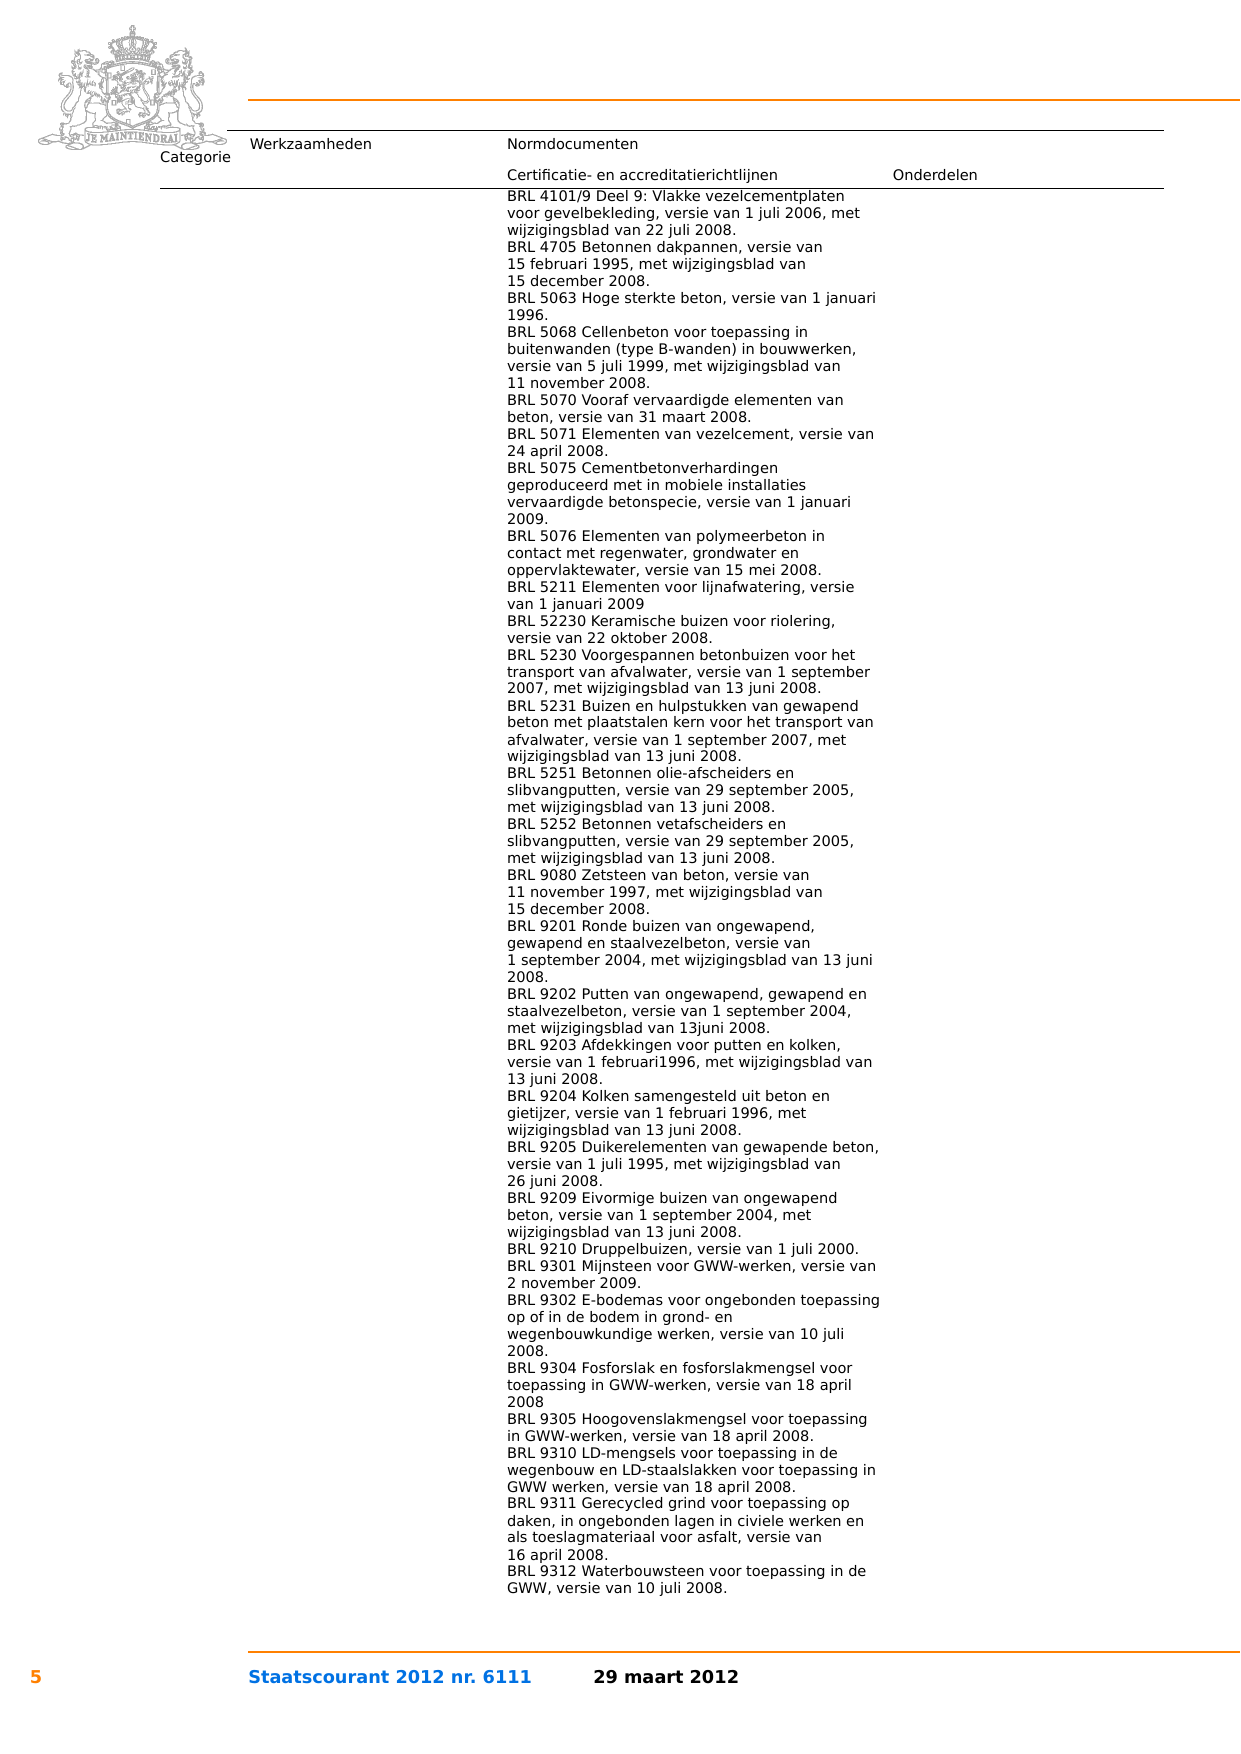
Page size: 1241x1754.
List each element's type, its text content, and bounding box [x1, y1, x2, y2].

table_cell BRL 9205 Duikerelementen van gewapende beton, versie van 1 juli 1995, met wijzigingsblad van 26 juni 2008. [501, 1139, 887, 1190]
table_cell [887, 1360, 1163, 1411]
table_cell [244, 1088, 501, 1139]
table_cell BRL 9301 Mijnsteen voor GWW-werken, versie van 2 november 2009. [501, 1258, 887, 1292]
table_cell BRL 4101/9 Deel 9: Vlakke vezelcementplaten voor gevelbekleding, versie van 1 juli 2006, met wijzigingsblad van 22 juli 2008. [501, 189, 887, 239]
table_cell BRL 5071 Elementen van vezelcement, versie van 24 april 2008. [501, 426, 887, 460]
table_cell BRL 9210 Druppelbuizen, versie van 1 juli 2000. [501, 1241, 887, 1258]
table_cell [244, 698, 501, 765]
table_cell BRL 9312 Waterbouwsteen voor toepassing in de GWW, versie van 10 juli 2008. [501, 1563, 887, 1597]
table_cell BRL 9202 Putten van ongewapend, gewapend en staalvezelbeton, versie van 1 september 2004, met wijzigingsblad van 13juni 2008. [501, 986, 887, 1037]
table_cell [887, 1139, 1163, 1190]
table_cell [887, 816, 1163, 867]
table_cell [887, 579, 1163, 612]
table_cell [160, 1258, 243, 1292]
table_cell [244, 426, 501, 460]
table_cell [244, 1241, 501, 1258]
table_cell Onderdelen [887, 166, 1163, 188]
table_cell BRL 9203 Afdekkingen voor putten en kolken, versie van 1 februari1996, met wijzigingsblad van 13 juni 2008. [501, 1037, 887, 1088]
table_cell [887, 918, 1163, 986]
table_header Categorie [160, 131, 243, 166]
table_cell [160, 392, 243, 426]
table_cell BRL 5068 Cellenbeton voor toepassing in buitenwanden (type B-wanden) in bouwwerken, versie van 5 juli 1999, met wijzigingsblad van 11 november 2008. [501, 324, 887, 392]
table_cell [887, 290, 1163, 324]
table_cell BRL 5063 Hoge sterkte beton, versie van 1 januari 1996. [501, 290, 887, 324]
table_cell [160, 460, 243, 528]
table_cell [887, 239, 1163, 290]
table_cell [887, 613, 1163, 646]
table_cell [887, 324, 1163, 392]
table_cell [160, 1037, 243, 1088]
table_cell [160, 290, 243, 324]
table_cell [887, 1563, 1163, 1597]
table_cell [160, 867, 243, 918]
table_cell [160, 239, 243, 290]
table_cell [244, 1292, 501, 1359]
table_cell [160, 426, 243, 460]
table_cell BRL 5230 Voorgespannen betonbuizen voor het transport van afvalwater, versie van 1 september 2007, met wijzigingsblad van 13 juni 2008. [501, 646, 887, 697]
table_cell [160, 1088, 243, 1139]
table_cell BRL 5251 Betonnen olie-afscheiders en slibvangputten, versie van 29 september 2005, met wijzigingsblad van 13 juni 2008. [501, 765, 887, 816]
table_cell [887, 1292, 1163, 1359]
table_cell Certificatie- en accreditatierichtlijnen [501, 166, 887, 188]
table_cell BRL 5075 Cementbetonverhardingen geproduceerd met in mobiele installaties vervaardigde betonspecie, versie van 1 januari 2009. [501, 460, 887, 528]
table_cell [887, 460, 1163, 528]
table_cell BRL 9302 E-bodemas voor ongebonden toepassing op of in de bodem in grond- en wegenbouwkundige werken, versie van 10 juli 2008. [501, 1292, 887, 1359]
table_cell [244, 1411, 501, 1444]
table_cell [244, 918, 501, 986]
table_cell [887, 1088, 1163, 1139]
table_cell BRL 9080 Zetsteen van beton, versie van 11 november 1997, met wijzigingsblad van 15 december 2008. [501, 867, 887, 918]
table_header Normdocumenten [501, 131, 1163, 166]
table_cell [244, 986, 501, 1037]
table_cell [244, 765, 501, 816]
table_cell BRL 5211 Elementen voor lijnafwatering, versie van 1 januari 2009 [501, 579, 887, 612]
table_cell BRL 5070 Vooraf vervaardigde elementen van beton, versie van 31 maart 2008. [501, 392, 887, 426]
table_cell BRL 9304 Fosforslak en fosforslakmengsel voor toepassing in GWW-werken, versie van 18 april 2008 [501, 1360, 887, 1411]
table_cell [244, 166, 501, 188]
table_cell [244, 816, 501, 867]
table_cell [887, 1445, 1163, 1495]
table_cell [160, 986, 243, 1037]
table_cell [887, 698, 1163, 765]
table_cell [887, 528, 1163, 578]
table_cell [244, 239, 501, 290]
table_cell BRL 9204 Kolken samengesteld uit beton en gietijzer, versie van 1 februari 1996, met wijzigingsblad van 13 juni 2008. [501, 1088, 887, 1139]
table_cell [887, 1258, 1163, 1292]
table_cell [887, 1411, 1163, 1444]
table_cell [160, 1190, 243, 1241]
table_cell [160, 1495, 243, 1563]
table_cell [244, 324, 501, 392]
table_cell [244, 392, 501, 426]
table_cell [160, 1292, 243, 1359]
table_cell [160, 816, 243, 867]
table_cell [887, 986, 1163, 1037]
table_cell [887, 867, 1163, 918]
table_cell [244, 1360, 501, 1411]
table_cell [160, 918, 243, 986]
table_cell [887, 1495, 1163, 1563]
table_cell [887, 646, 1163, 697]
table_cell [160, 613, 243, 646]
table_cell [160, 166, 243, 188]
table_cell [160, 324, 243, 392]
table_cell [244, 579, 501, 612]
table_cell BRL 9201 Ronde buizen van ongewapend, gewapend en staalvezelbeton, versie van 1 september 2004, met wijzigingsblad van 13 juni 2008. [501, 918, 887, 986]
picture [38, 25, 227, 150]
table_cell [160, 528, 243, 578]
table_cell [887, 189, 1163, 239]
table_cell [244, 189, 501, 239]
table_cell [160, 1445, 243, 1495]
table_header Werkzaamheden [244, 131, 501, 166]
table_cell [160, 189, 243, 239]
table_cell [887, 1190, 1163, 1241]
table_cell [244, 1495, 501, 1563]
table_cell [160, 1563, 243, 1597]
table_cell [244, 613, 501, 646]
table_cell [160, 1241, 243, 1258]
table_cell [160, 1360, 243, 1411]
table_cell BRL 9310 LD-mengsels voor toepassing in de wegenbouw en LD-staalslakken voor toepassing in GWW werken, versie van 18 april 2008. [501, 1445, 887, 1495]
table_cell BRL 4705 Betonnen dakpannen, versie van 15 februari 1995, met wijzigingsblad van 15 december 2008. [501, 239, 887, 290]
table_cell [244, 1139, 501, 1190]
table_cell [160, 1139, 243, 1190]
table_cell [160, 698, 243, 765]
table_cell [244, 528, 501, 578]
table_cell BRL 5231 Buizen en hulpstukken van gewapend beton met plaatstalen kern voor het transport van afvalwater, versie van 1 september 2007, met wijzigingsblad van 13 juni 2008. [501, 698, 887, 765]
table_cell [244, 460, 501, 528]
table_cell [244, 1190, 501, 1241]
table_cell [160, 1411, 243, 1444]
table_cell [160, 579, 243, 612]
table_cell [244, 867, 501, 918]
table_cell [244, 1563, 501, 1597]
table_cell BRL 5252 Betonnen vetafscheiders en slibvangputten, versie van 29 september 2005, met wijzigingsblad van 13 juni 2008. [501, 816, 887, 867]
table_cell [244, 1258, 501, 1292]
table_cell [244, 290, 501, 324]
table_cell BRL 5076 Elementen van polymeerbeton in contact met regenwater, grondwater en oppervlaktewater, versie van 15 mei 2008. [501, 528, 887, 578]
table_cell [160, 765, 243, 816]
table_cell [244, 646, 501, 697]
table_cell BRL 9305 Hoogovenslakmengsel voor toepassing in GWW-werken, versie van 18 april 2008. [501, 1411, 887, 1444]
table_cell BRL 9209 Eivormige buizen van ongewapend beton, versie van 1 september 2004, met wijzigingsblad van 13 juni 2008. [501, 1190, 887, 1241]
table_cell [887, 426, 1163, 460]
table_cell BRL 9311 Gerecycled grind voor toepassing op daken, in ongebonden lagen in civiele werken en als toeslagmateriaal voor asfalt, versie van 16 april 2008. [501, 1495, 887, 1563]
table_cell [244, 1037, 501, 1088]
table_cell [160, 646, 243, 697]
table_cell [887, 392, 1163, 426]
table_cell [887, 1241, 1163, 1258]
table_cell [244, 1445, 501, 1495]
table_cell [887, 1037, 1163, 1088]
table_cell BRL 52230 Keramische buizen voor riolering, versie van 22 oktober 2008. [501, 613, 887, 646]
table_cell [887, 765, 1163, 816]
